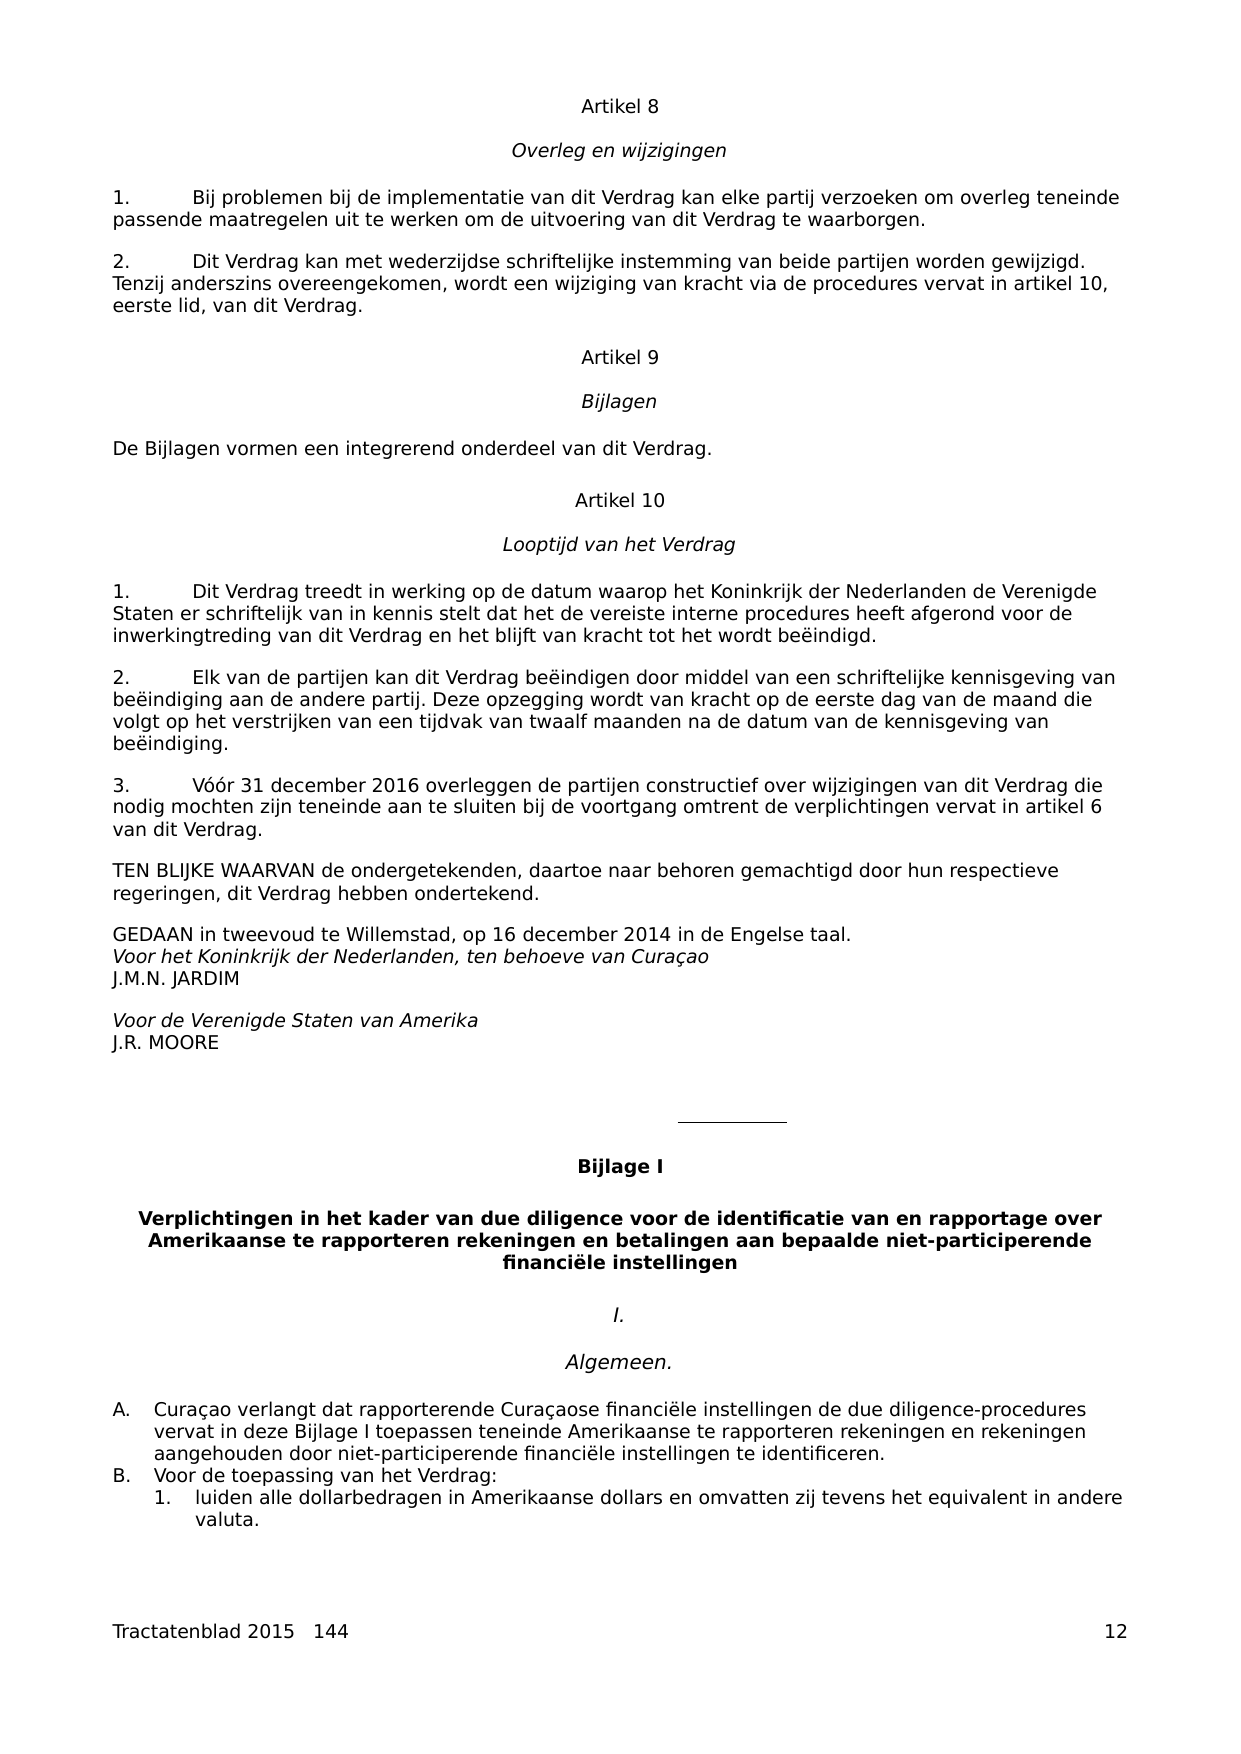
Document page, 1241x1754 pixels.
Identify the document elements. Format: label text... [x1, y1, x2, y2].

text TEN BLIJKE WAARVAN de ondergetekenden, daartoe naar behoren gemachtigd door hun respectieve regeringen, dit Verdrag hebben ondertekend. [112, 860, 1128, 904]
text De Bijlagen vormen een integrerend onderdeel van dit Verdrag. [112, 438, 1128, 460]
text A. Curaçao verlangt dat rapporterende Curaçaose financiële instellingen de due diligence-procedures vervat in deze Bijlage I toepassen teneinde Amerikaanse te rapporteren rekeningen en rekeningen aangehouden door niet-participerende financiële instellingen te identificeren. [112, 1399, 1128, 1465]
subtitle I. Algemeen. [112, 1304, 1128, 1374]
text Voor het Koninkrijk der Nederlanden, ten behoeve van Curaçao J.M.N. JARDIM [112, 946, 1128, 990]
text Voor de Verenigde Staten van Amerika J.R. MOORE [112, 1010, 1128, 1054]
text 2. Dit Verdrag kan met wederzijdse schriftelijke instemming van beide partijen worden gewijzigd. Tenzij anderszins overeengekomen, wordt een wijziging van kracht via de procedures vervat in artikel 10, eerste lid, van dit Verdrag. [112, 251, 1128, 317]
text 1. Dit Verdrag treedt in werking op de datum waarop het Koninkrijk der Nederlanden de Verenigde Staten er schriftelijk van in kennis stelt dat het de vereiste interne procedures heeft afgerond voor de inwerkingtreding van dit Verdrag en het blijft van kracht tot het wordt beëindigd. [112, 581, 1128, 647]
text GEDAAN in tweevoud te Willemstad, op 16 december 2014 in de Engelse taal. [112, 924, 1128, 946]
text 1. luiden alle dollarbedragen in Amerikaanse dollars en omvatten zij tevens het equivalent in andere valuta. [153, 1487, 1128, 1531]
text B. Voor de toepassing van het Verdrag: [112, 1465, 1128, 1487]
subtitle Artikel 9 Bijlagen [112, 347, 1128, 413]
text 3. Vóór 31 december 2016 overleggen de partijen constructief over wijzigingen van dit Verdrag die nodig mochten zijn teneinde aan te sluiten bij de voortgang omtrent de verplichtingen vervat in artikel 6 van dit Verdrag. [112, 774, 1128, 840]
text 2. Elk van de partijen kan dit Verdrag beëindigen door middel van een schriftelijke kennisgeving van beëindiging aan de andere partij. Deze opzegging wordt van kracht op de eerste dag van de maand die volgt op het verstrijken van een tijdvak van twaalf maanden na de datum van de kennisgeving van beëindiging. [112, 667, 1128, 754]
text 1. Bij problemen bij de implementatie van dit Verdrag kan elke partij verzoeken om overleg teneinde passende maatregelen uit te werken om de uitvoering van dit Verdrag te waarborgen. [112, 187, 1128, 231]
subtitle Artikel 8 Overleg en wijzigingen [112, 96, 1128, 162]
subtitle Bijlage I [112, 1156, 1128, 1178]
subtitle Artikel 10 Looptijd van het Verdrag [112, 490, 1128, 556]
subtitle Verplichtingen in het kader van due diligence voor de identificatie van en rapportage over Amerikaanse te rapporteren rekeningen en betalingen aan bepaalde niet-participerende financiële instellingen [112, 1208, 1128, 1274]
